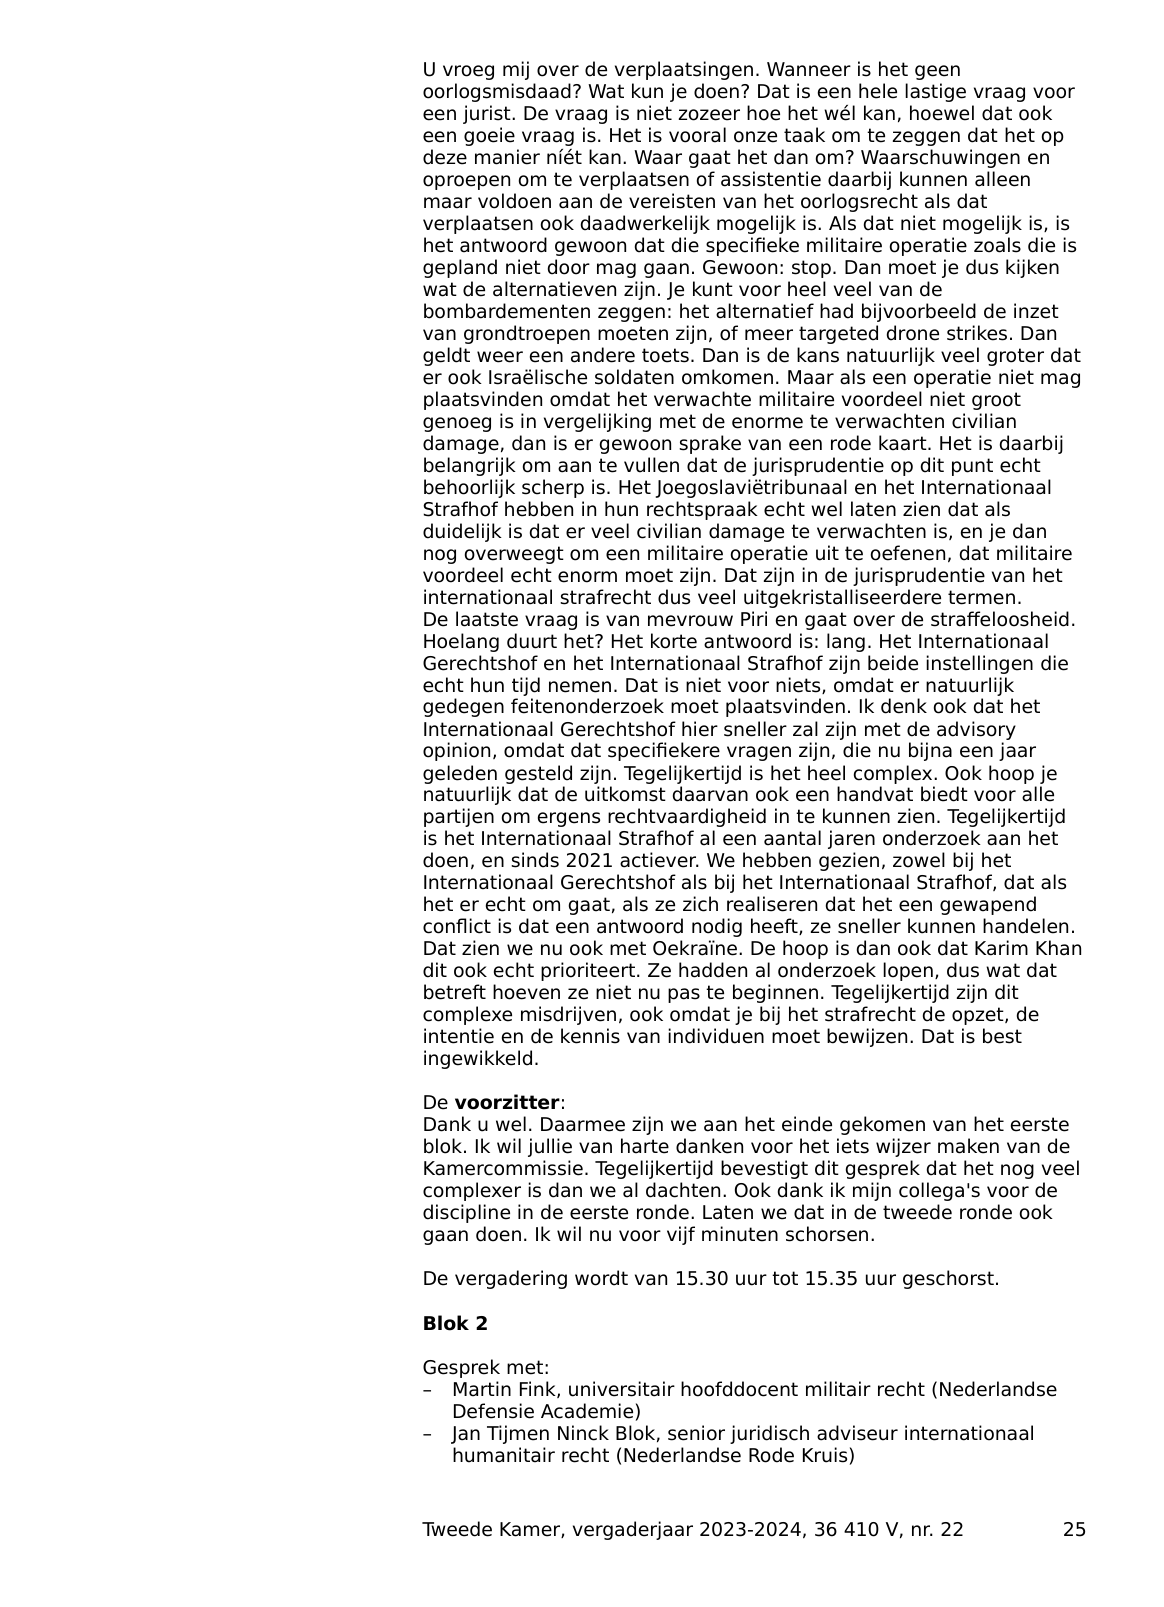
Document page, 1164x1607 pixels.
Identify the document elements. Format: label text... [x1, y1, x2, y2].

text – Martin Fink, universitair hoofddocent militair recht (Nederlandse Defensie Academie) [422, 1379, 1087, 1423]
text De voorzitter: [422, 1092, 1087, 1114]
text De vergadering wordt van 15.30 uur tot 15.35 uur geschorst. [422, 1268, 1087, 1290]
subtitle Blok 2 [422, 1312, 1087, 1334]
text U vroeg mij over de verplaatsingen. Wanneer is het geen oorlogsmisdaad? Wat kun je doen? Dat is een hele lastige vraag voor een jurist. De vraag is niet zozeer hoe het wél kan, hoewel dat ook een goeie vraag is. Het is vooral onze taak om te zeggen dat het op deze manier níét kan. Waar gaat het dan om? Waarschuwingen en oproepen om te verplaatsen of assistentie daarbij kunnen alleen maar voldoen aan de vereisten van het oorlogsrecht als dat verplaatsen ook daadwerkelijk mogelijk is. Als dat niet mogelijk is, is het antwoord gewoon dat die specifieke militaire operatie zoals die is gepland niet door mag gaan. Gewoon: stop. Dan moet je dus kijken wat de alternatieven zijn. Je kunt voor heel veel van de bombardementen zeggen: het alternatief had bijvoorbeeld de inzet van grondtroepen moeten zijn, of meer targeted drone strikes. Dan geldt weer een andere toets. Dan is de kans natuurlijk veel groter dat er ook Israëlische soldaten omkomen. Maar als een operatie niet mag plaatsvinden omdat het verwachte militaire voordeel niet groot genoeg is in vergelijking met de enorme te verwachten civilian damage, dan is er gewoon sprake van een rode kaart. Het is daarbij belangrijk om aan te vullen dat de jurisprudentie op dit punt echt behoorlijk scherp is. Het Joegoslaviëtribunaal en het Internationaal Strafhof hebben in hun rechtspraak echt wel laten zien dat als duidelijk is dat er veel civilian damage te verwachten is, en je dan nog overweegt om een militaire operatie uit te oefenen, dat militaire voordeel echt enorm moet zijn. Dat zijn in de jurisprudentie van het internationaal strafrecht dus veel uitgekristalliseerdere termen. [422, 59, 1087, 608]
text – Jan Tijmen Ninck Blok, senior juridisch adviseur internationaal humanitair recht (Nederlandse Rode Kruis) [422, 1423, 1087, 1467]
text Gesprek met: [422, 1357, 1087, 1379]
text De laatste vraag is van mevrouw Piri en gaat over de straffeloosheid. Hoelang duurt het? Het korte antwoord is: lang. Het Internationaal Gerechtshof en het Internationaal Strafhof zijn beide instellingen die echt hun tijd nemen. Dat is niet voor niets, omdat er natuurlijk gedegen feitenonderzoek moet plaatsvinden. Ik denk ook dat het Internationaal Gerechtshof hier sneller zal zijn met de advisory opinion, omdat dat specifiekere vragen zijn, die nu bijna een jaar geleden gesteld zijn. Tegelijkertijd is het heel complex. Ook hoop je natuurlijk dat de uitkomst daarvan ook een handvat biedt voor alle partijen om ergens rechtvaardigheid in te kunnen zien. Tegelijkertijd is het Internationaal Strafhof al een aantal jaren onderzoek aan het doen, en sinds 2021 actiever. We hebben gezien, zowel bij het Internationaal Gerechtshof als bij het Internationaal Strafhof, dat als het er echt om gaat, als ze zich realiseren dat het een gewapend conflict is dat een antwoord nodig heeft, ze sneller kunnen handelen. Dat zien we nu ook met Oekraïne. De hoop is dan ook dat Karim Khan dit ook echt prioriteert. Ze hadden al onderzoek lopen, dus wat dat betreft hoeven ze niet nu pas te beginnen. Tegelijkertijd zijn dit complexe misdrijven, ook omdat je bij het strafrecht de opzet, de intentie en de kennis van individuen moet bewijzen. Dat is best ingewikkeld. [422, 608, 1087, 1070]
text Dank u wel. Daarmee zijn we aan het einde gekomen van het eerste blok. Ik wil jullie van harte danken voor het iets wijzer maken van de Kamercommissie. Tegelijkertijd bevestigt dit gesprek dat het nog veel complexer is dan we al dachten. Ook dank ik mijn collega's voor de discipline in de eerste ronde. Laten we dat in de tweede ronde ook gaan doen. Ik wil nu voor vijf minuten schorsen. [422, 1114, 1087, 1246]
